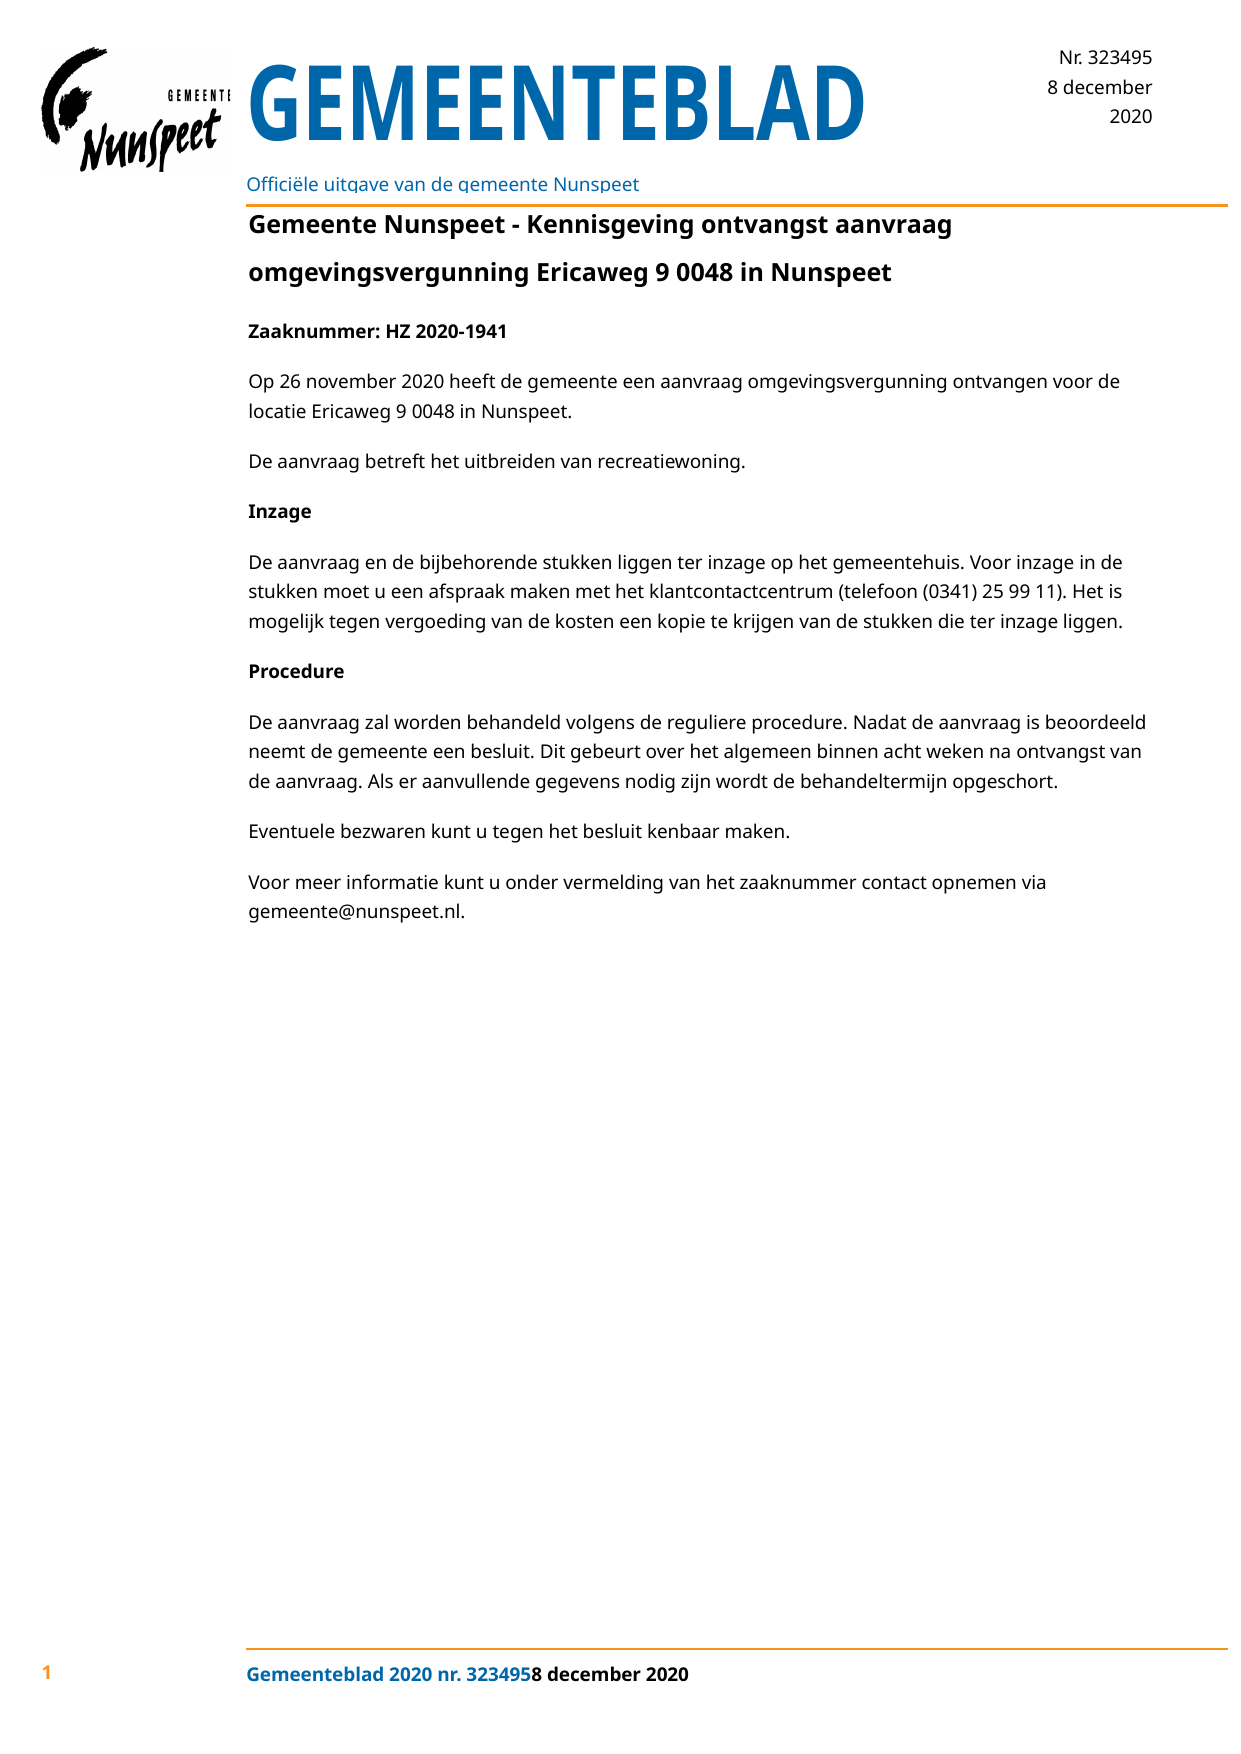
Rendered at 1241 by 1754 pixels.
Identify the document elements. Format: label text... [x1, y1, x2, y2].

text Op 26 november 2020 heeft de gemeente een aanvraag omgevingsvergunning ontvangen voor de locatie Ericaweg 9 0048 in Nunspeet. [248, 368, 1152, 424]
text Eventuele bezwaren kunt u tegen het besluit kenbaar maken. [248, 819, 1152, 844]
text Gemeente Nunspeet - Kennisgeving ontvangst aanvraag omgevingsvergunning Ericaweg 9 0048 in Nunspeet [248, 207, 1152, 288]
text De aanvraag en de bijbehorende stukken liggen ter inzage op het gemeentehuis. Voor inzage in de stukken moet u een afspraak maken met het klantcontactcentrum (telefoon (0341) 25 99 11). Het is mogelijk tegen vergoeding van de kosten een kopie te krijgen van de stukken die ter inzage liggen. [248, 549, 1152, 634]
text Voor meer informatie kunt u onder vermelding van het zaaknummer contact opnemen via gemeente@nunspeet.nl. [248, 869, 1152, 924]
text De aanvraag zal worden behandeld volgens de reguliere procedure. Nadat de aanvraag is beoordeeld neemt de gemeente een besluit. Dit gebeurt over het algemeen binnen acht weken na ontvangst van de aanvraag. Als er aanvullende gegevens nodig zijn wordt de behandeltermijn opgeschort. [248, 709, 1152, 794]
text De aanvraag betreft het uitbreiden van recreatiewoning. [248, 448, 1152, 474]
picture [41, 47, 231, 172]
text Zaaknummer: HZ 2020-1941 [248, 318, 1152, 344]
text Inzage [248, 499, 1152, 524]
text Procedure [248, 659, 1152, 684]
